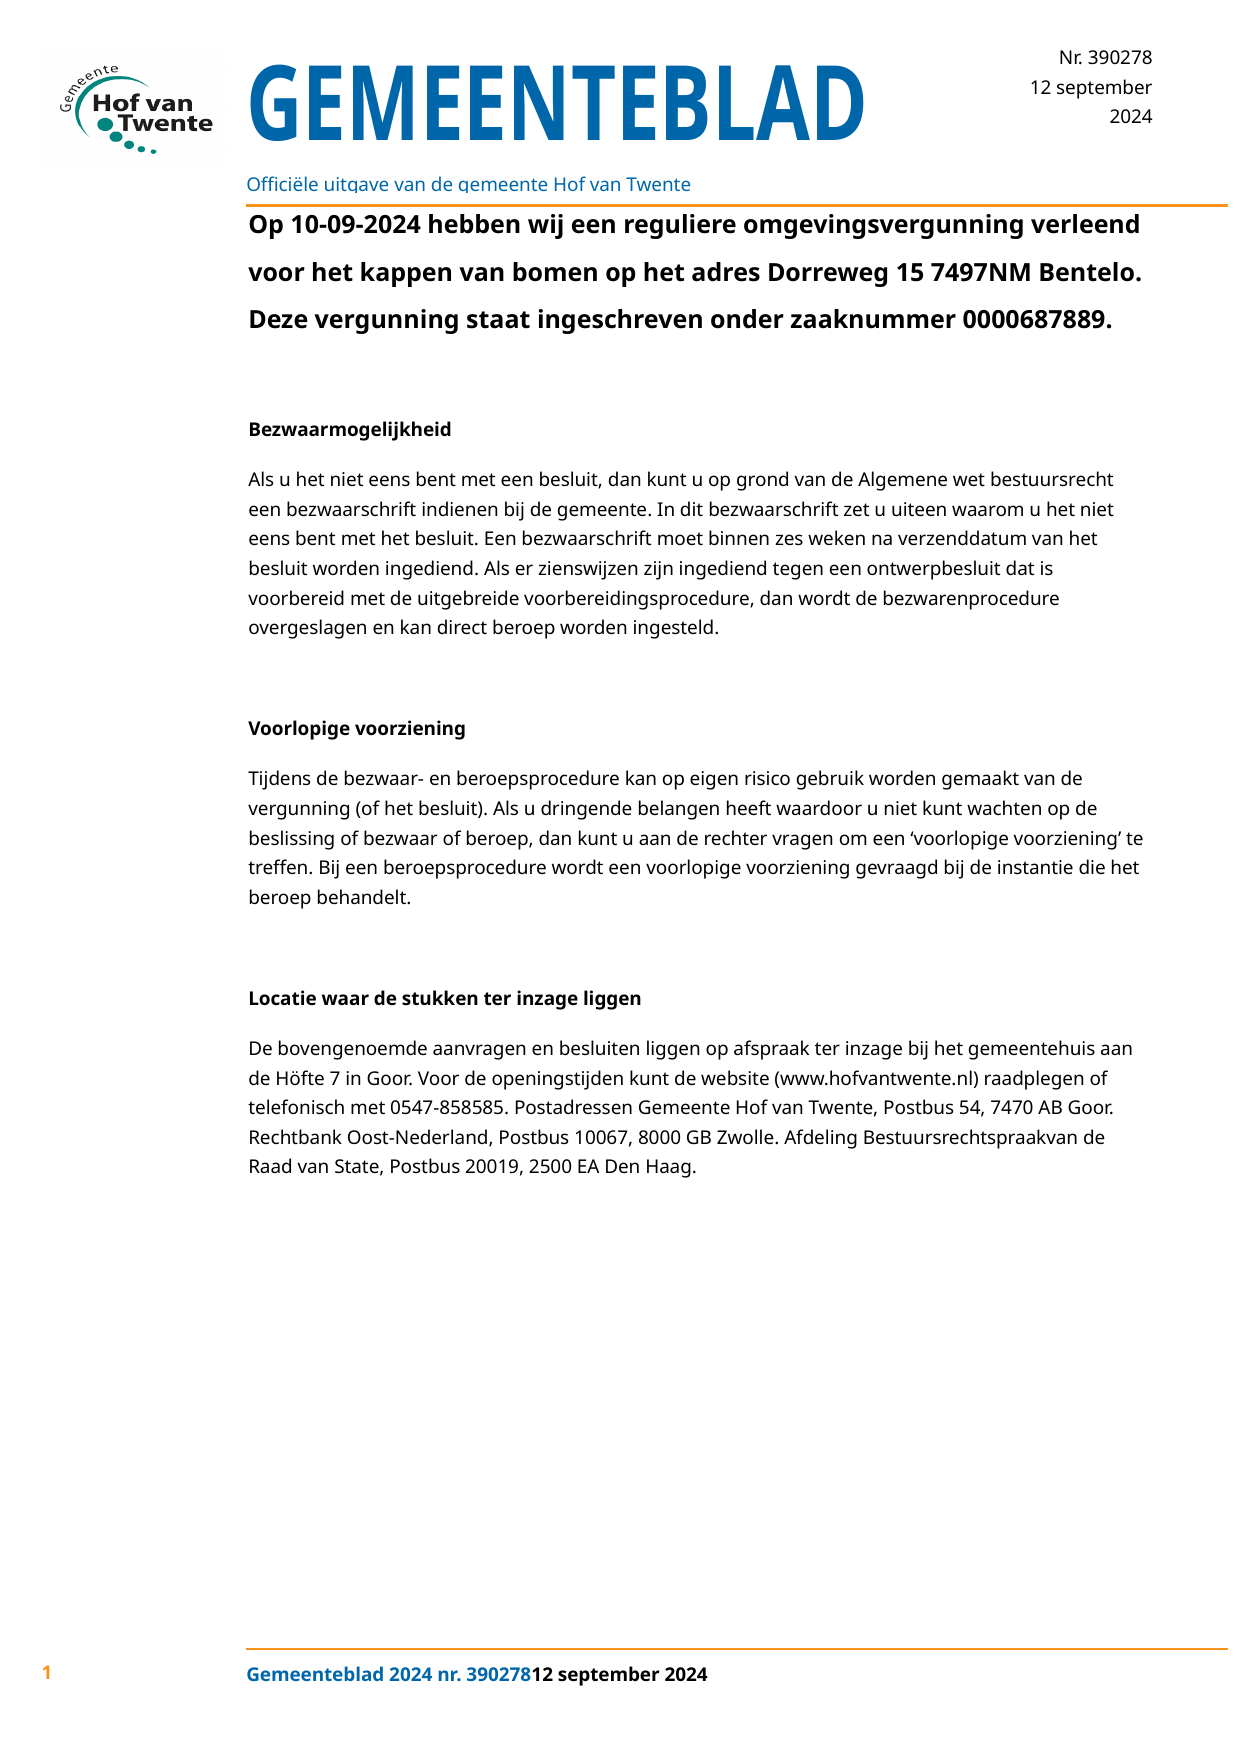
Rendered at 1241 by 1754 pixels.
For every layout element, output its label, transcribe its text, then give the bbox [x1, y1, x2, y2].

picture [41, 47, 231, 172]
text Bezwaarmogelijkheid [248, 416, 1152, 442]
text Locatie waar de stukken ter inzage liggen [248, 985, 1152, 1010]
text De bovengenoemde aanvragen en besluiten liggen op afspraak ter inzage bij het gemeentehuis aan de Höfte 7 in Goor. Voor de openingstijden kunt de website (www.hofvantwente.nl) raadplegen of telefonisch met 0547-858585. Postadressen Gemeente Hof van Twente, Postbus 54, 7470 AB Goor. Rechtbank Oost-Nederland, Postbus 10067, 8000 GB Zwolle. Afdeling Bestuursrechtspraakvan de Raad van State, Postbus 20019, 2500 EA Den Haag. [248, 1035, 1152, 1179]
text Op 10-09-2024 hebben wij een reguliere omgevingsvergunning verleend voor het kappen van bomen op het adres Dorreweg 15 7497NM Bentelo. Deze vergunning staat ingeschreven onder zaaknummer 0000687889. [248, 207, 1152, 336]
text Als u het niet eens bent met een besluit, dan kunt u op grond van de Algemene wet bestuursrecht een bezwaarschrift indienen bij de gemeente. In dit bezwaarschrift zet u uiteen waarom u het niet eens bent met het besluit. Een bezwaarschrift moet binnen zes weken na verzenddatum van het besluit worden ingediend. Als er zienswijzen zijn ingediend tegen een ontwerpbesluit dat is voorbereid met de uitgebreide voorbereidingsprocedure, dan wordt de bezwarenprocedure overgeslagen en kan direct beroep worden ingesteld. [248, 466, 1152, 640]
text Voorlopige voorziening [248, 715, 1152, 741]
text Tijdens de bezwaar- en beroepsprocedure kan op eigen risico gebruik worden gemaakt van de vergunning (of het besluit). Als u dringende belangen heeft waardoor u niet kunt wachten op de beslissing of bezwaar of beroep, dan kunt u aan de rechter vragen om een ‘voorlopige voorziening’ te treffen. Bij een beroepsprocedure wordt een voorlopige voorziening gevraagd bij de instantie die het beroep behandelt. [248, 766, 1152, 909]
